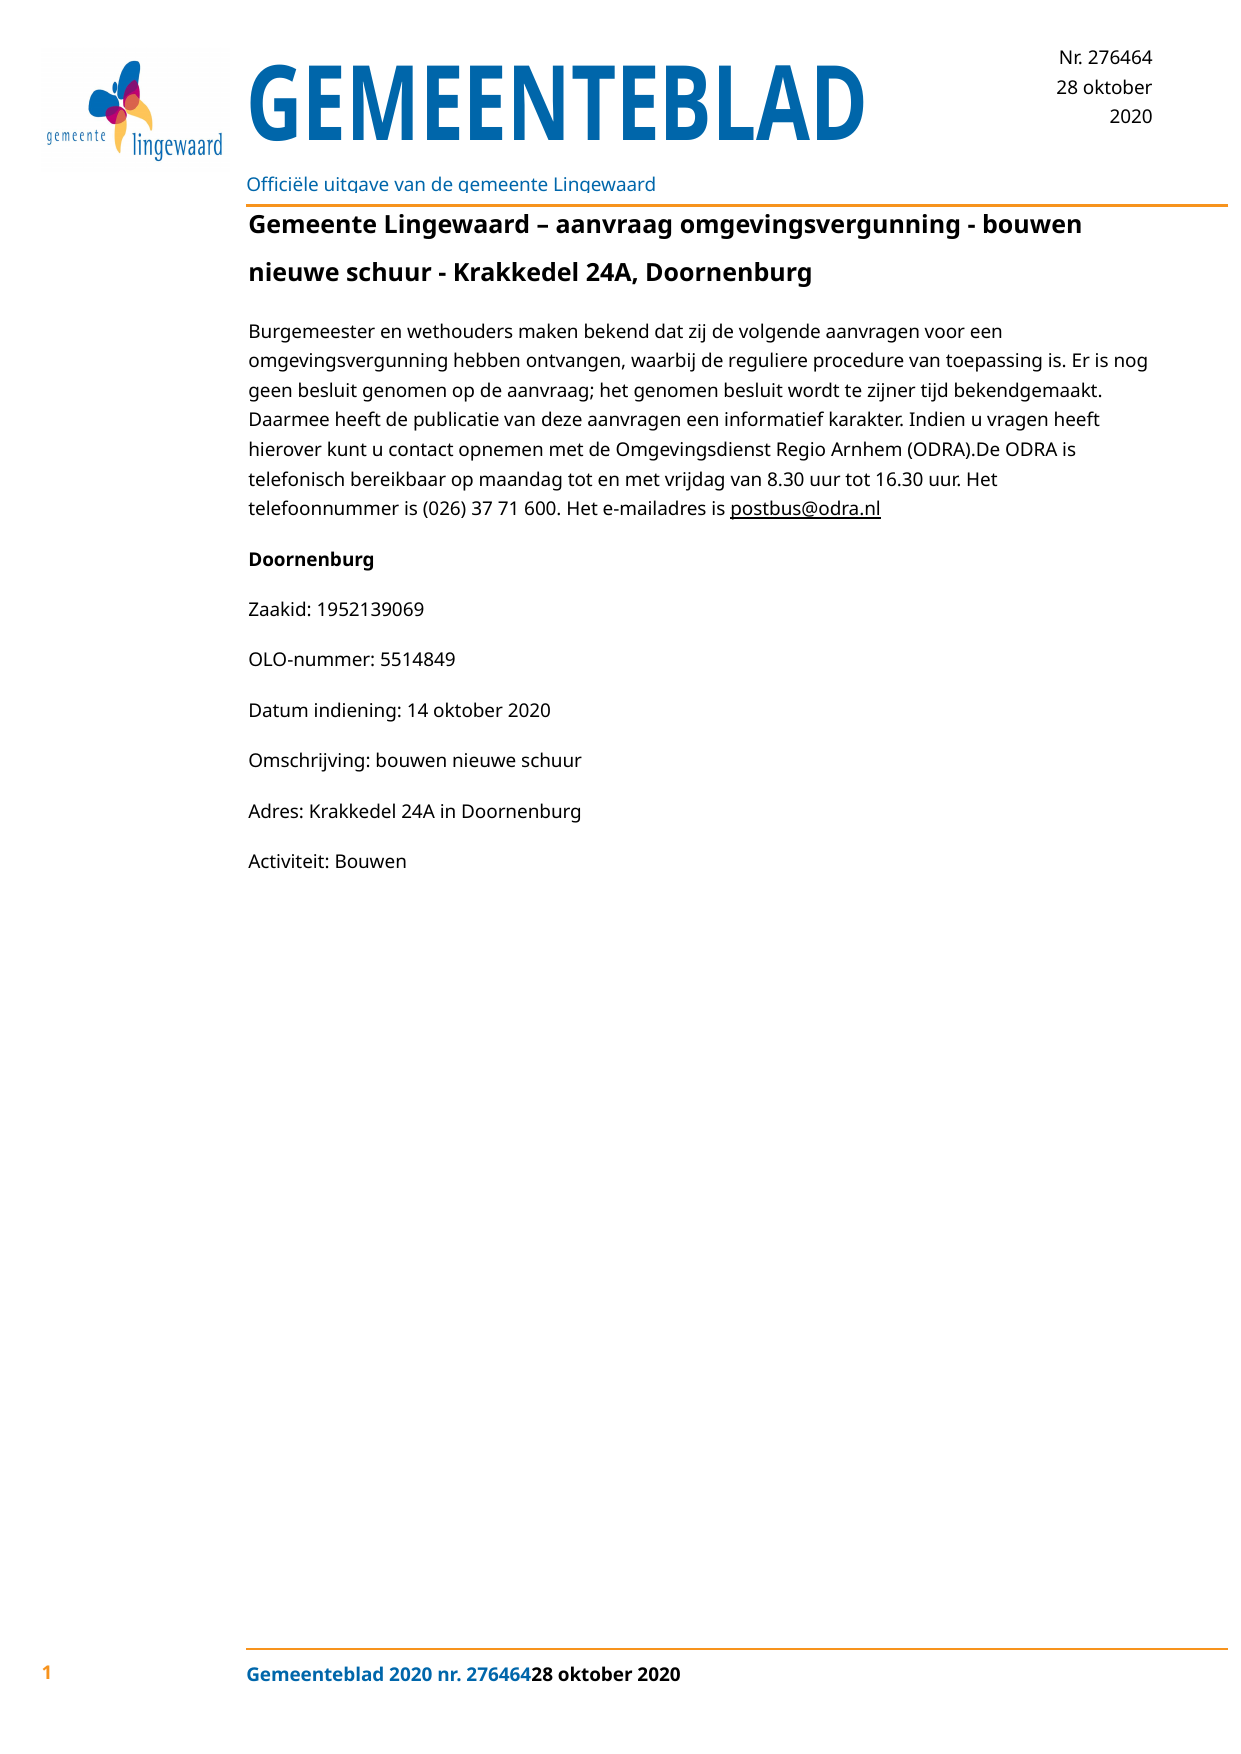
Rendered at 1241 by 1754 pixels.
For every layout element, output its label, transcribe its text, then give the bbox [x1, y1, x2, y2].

text Activiteit: Bouwen [248, 848, 1152, 874]
text Zaakid: 1952139069 [248, 596, 1152, 622]
text Burgemeester en wethouders maken bekend dat zij de volgende aanvragen voor een omgevingsvergunning hebben ontvangen, waarbij de reguliere procedure van toepassing is. Er is nog geen besluit genomen op de aanvraag; het genomen besluit wordt te zijner tijd bekendgemaakt. Daarmee heeft de publicatie van deze aanvragen een informatief karakter. Indien u vragen heeft hierover kunt u contact opnemen met de Omgevingsdienst Regio Arnhem (ODRA).De ODRA is telefonisch bereikbaar op maandag tot en met vrijdag van 8.30 uur tot 16.30 uur. Het telefoonnummer is (026) 37 71 600. Het e-mailadres is postbus@odra.nl [248, 318, 1152, 521]
text Adres: Krakkedel 24A in Doornenburg [248, 798, 1152, 824]
text Gemeente Lingewaard – aanvraag omgevingsvergunning - bouwen nieuwe schuur - Krakkedel 24A, Doornenburg [248, 207, 1152, 288]
text OLO-nummer: 5514849 [248, 647, 1152, 672]
text Omschrijving: bouwen nieuwe schuur [248, 747, 1152, 773]
text Doornenburg [248, 546, 1152, 572]
text Datum indiening: 14 oktober 2020 [248, 697, 1152, 723]
picture [41, 47, 231, 172]
